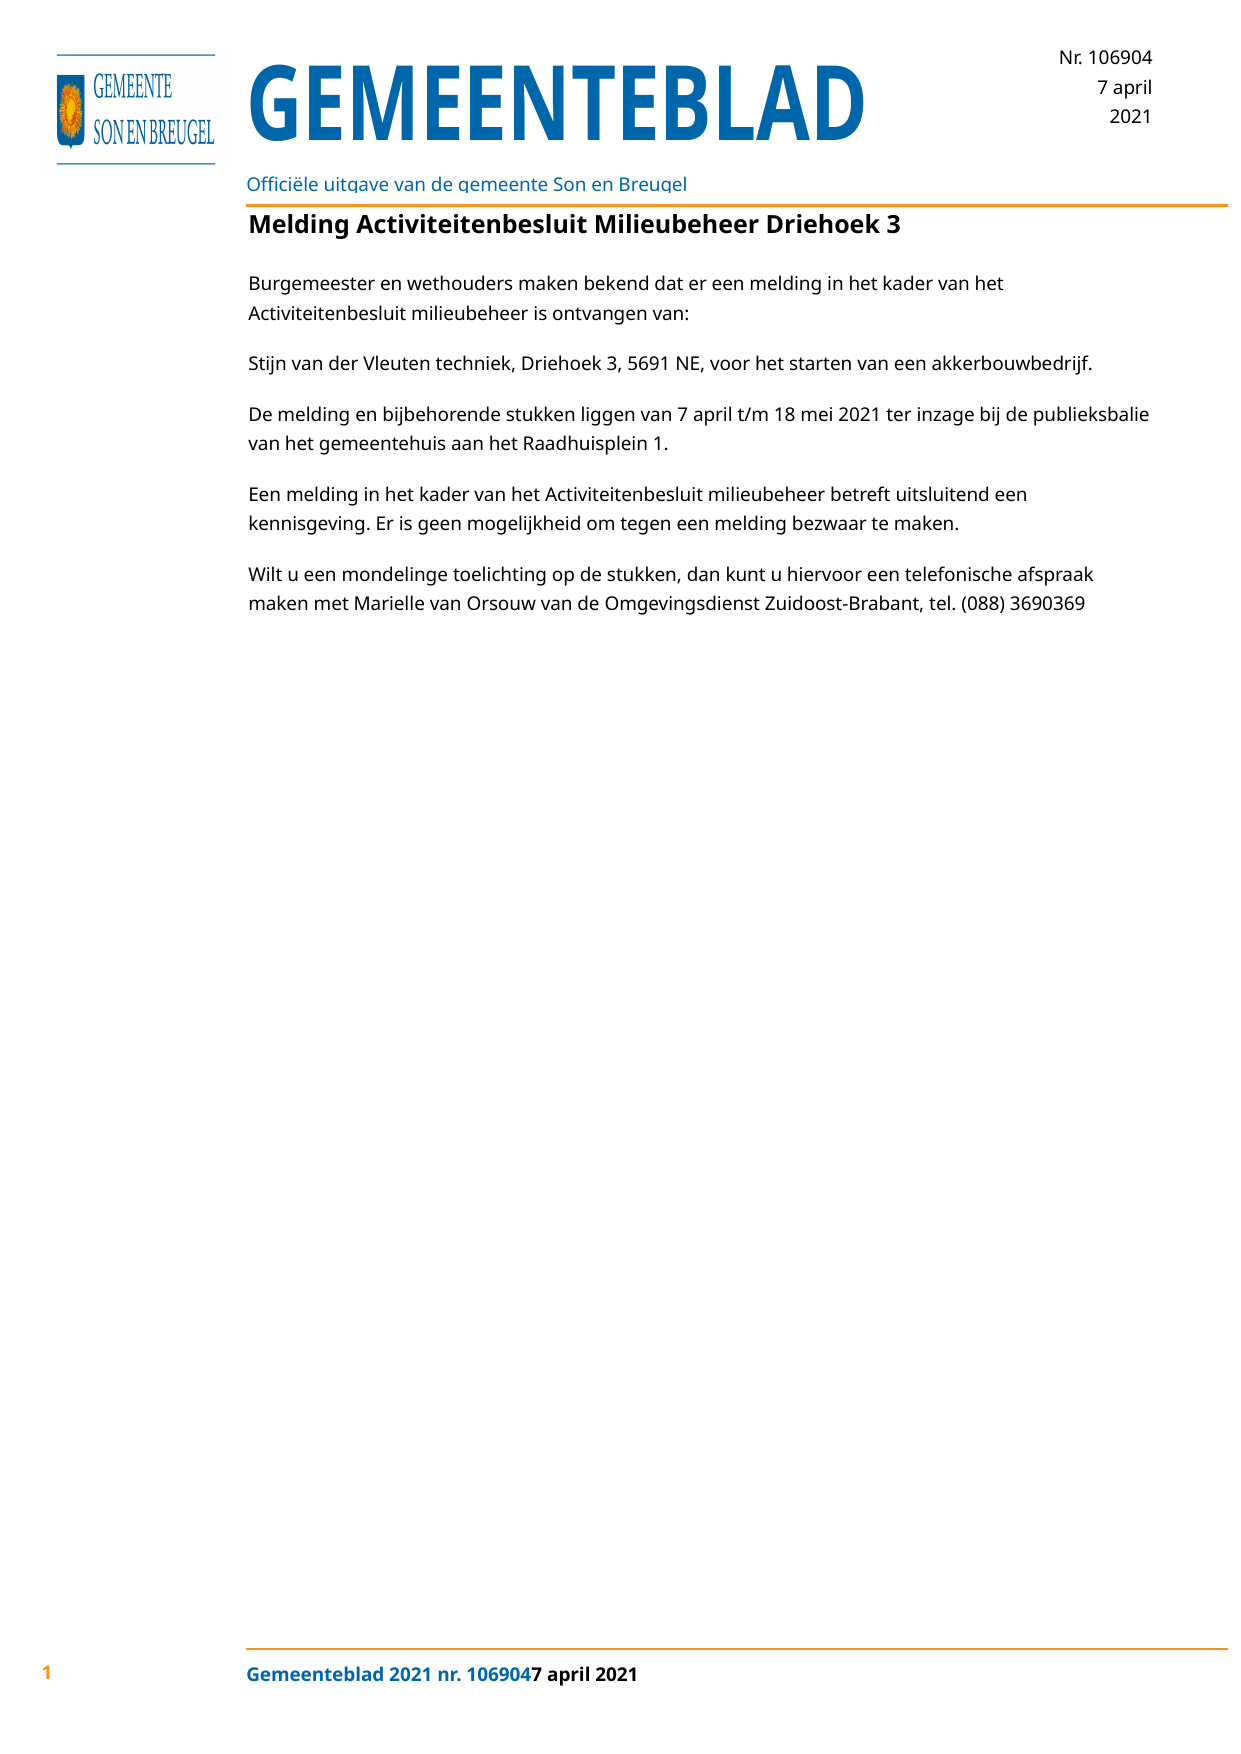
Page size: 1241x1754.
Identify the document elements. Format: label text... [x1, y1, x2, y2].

text De melding en bijbehorende stukken liggen van 7 april t/m 18 mei 2021 ter inzage bij de publieksbalie van het gemeentehuis aan het Raadhuisplein 1. [248, 401, 1152, 456]
picture [41, 47, 231, 172]
text Wilt u een mondelinge toelichting op de stukken, dan kunt u hiervoor een telefonische afspraak maken met Marielle van Orsouw van de Omgevingsdienst Zuidoost-Brabant, tel. (088) 3690369 [248, 561, 1152, 616]
text Stijn van der Vleuten techniek, Driehoek 3, 5691 NE, voor het starten van een akkerbouwbedrijf. [248, 350, 1152, 376]
text Burgemeester en wethouders maken bekend dat er een melding in het kader van het Activiteitenbesluit milieubeheer is ontvangen van: [248, 270, 1152, 326]
text Melding Activiteitenbesluit Milieubeheer Driehoek 3 [248, 207, 1152, 241]
text Een melding in het kader van het Activiteitenbesluit milieubeheer betreft uitsluitend een kennisgeving. Er is geen mogelijkheid om tegen een melding bezwaar te maken. [248, 481, 1152, 536]
